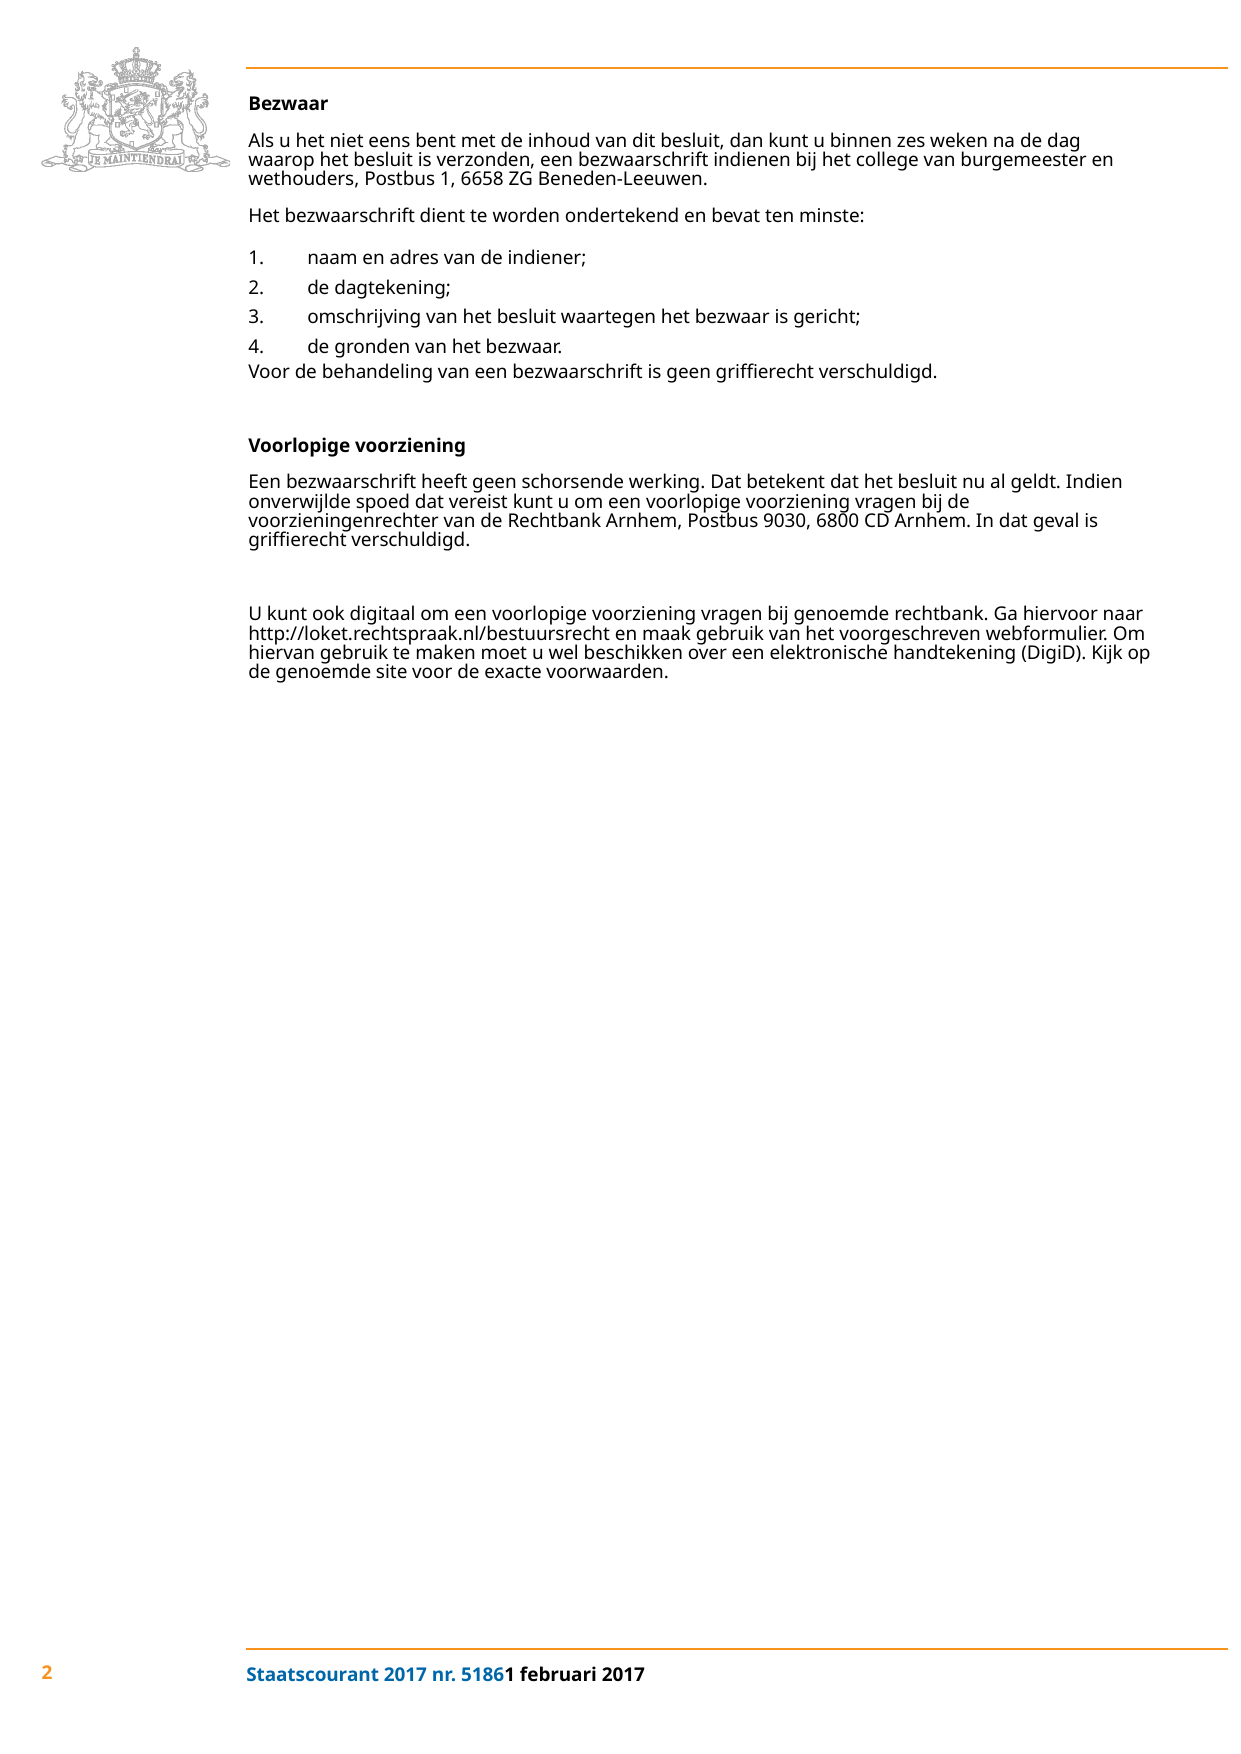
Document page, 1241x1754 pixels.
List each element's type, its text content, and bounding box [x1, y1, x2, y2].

list de dagtekening; [248, 274, 1152, 299]
text Het bezwaarschrift dient te worden ondertekend en bevat ten minste: [248, 207, 1152, 227]
text Als u het niet eens bent met de inhoud van dit besluit, dan kunt u binnen zes weken na de dag waarop het besluit is verzonden, een bezwaarschrift indienen bij het college van burgemeester en wethouders, Postbus 1, 6658 ZG Beneden-Leeuwen. [248, 132, 1152, 189]
text Voor de behandeling van een bezwaarschrift is geen griffierecht verschuldigd. [248, 363, 1152, 382]
list de gronden van het bezwaar. [248, 333, 1152, 359]
text Een bezwaarschrift heeft geen schorsende werking. Dat betekent dat het besluit nu al geldt. Indien onverwijlde spoed dat vereist kunt u om een voorlopige voorziening vragen bij de voorzieningenrechter van de Rechtbank Arnhem, Postbus 9030, 6800 CD Arnhem. In dat geval is griffierecht verschuldigd. [248, 473, 1152, 551]
text U kunt ook digitaal om een voorlopige voorziening vragen bij genoemde rechtbank. Ga hiervoor naar http://loket.rechtspraak.nl/bestuursrecht en maak gebruik van het voorgeschreven webformulier. Om hiervan gebruik te maken moet u wel beschikken over een elektronische handtekening (DigiD). Kijk op de genoemde site voor de exacte voorwaarden. [248, 605, 1152, 682]
picture [41, 47, 231, 172]
list naam en adres van de indiener; [248, 244, 1152, 270]
text Voorlopige voorziening [248, 437, 1152, 456]
text Bezwaar [248, 95, 1152, 114]
list omschrijving van het besluit waartegen het bezwaar is gericht; [248, 303, 1152, 329]
